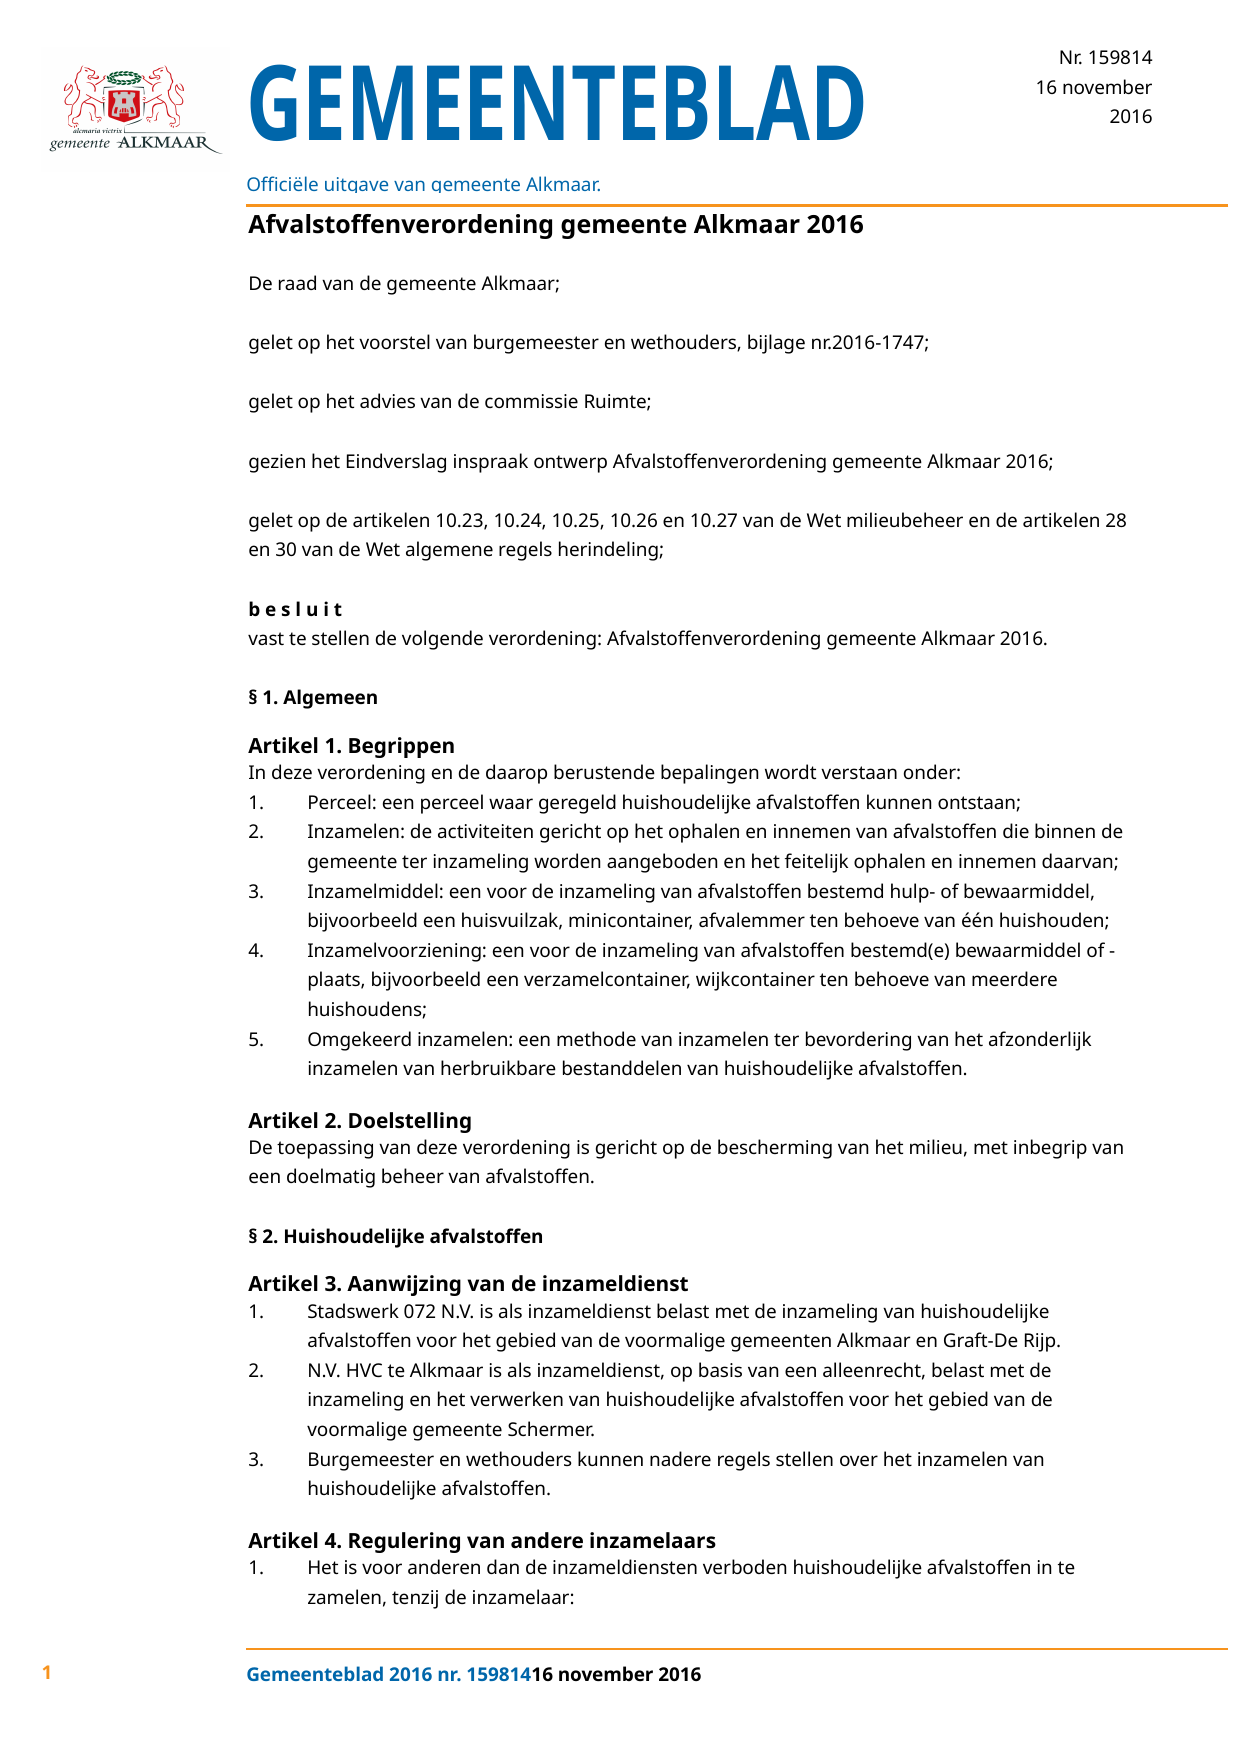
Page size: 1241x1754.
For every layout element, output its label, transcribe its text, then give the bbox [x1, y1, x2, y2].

text Artikel 3. Aanwijzing van de inzameldienst [248, 1269, 1152, 1298]
list Inzamelvoorziening: een voor de inzameling van afvalstoffen bestemd(e) bewaarmiddel of -plaats, bijvoorbeeld een verzamelcontainer, wijkcontainer ten behoeve van meerdere huishoudens; [248, 937, 1152, 1022]
list Inzamelen: de activiteiten gericht op het ophalen en innemen van afvalstoffen die binnen de gemeente ter inzameling worden aangeboden en het feitelijk ophalen en innemen daarvan; [248, 819, 1152, 874]
text Artikel 2. Doelstelling [248, 1106, 1152, 1134]
list Perceel: een perceel waar geregeld huishoudelijke afvalstoffen kunnen ontstaan; [248, 789, 1152, 815]
text gelet op de artikelen 10.23, 10.24, 10.25, 10.26 en 10.27 van de Wet milieubeheer en de artikelen 28 en 30 van de Wet algemene regels herindeling; [248, 507, 1152, 562]
text In deze verordening en de daarop berustende bepalingen wordt verstaan onder: [248, 759, 1152, 785]
text § 1. Algemeen [248, 684, 1152, 710]
text gelet op het advies van de commissie Ruimte; [248, 389, 1152, 414]
picture [41, 47, 231, 172]
list Inzamelmiddel: een voor de inzameling van afvalstoffen bestemd hulp- of bewaarmiddel, bijvoorbeeld een huisvuilzak, minicontainer, afvalemmer ten behoeve van één huishouden; [248, 878, 1152, 933]
text gezien het Eindverslag inspraak ontwerp Afvalstoffenverordening gemeente Alkmaar 2016; [248, 448, 1152, 473]
text Artikel 4. Regulering van andere inzamelaars [248, 1526, 1152, 1554]
text Afvalstoffenverordening gemeente Alkmaar 2016 [248, 207, 1152, 241]
text § 2. Huishoudelijke afvalstoffen [248, 1223, 1152, 1249]
text De raad van de gemeente Alkmaar; [248, 270, 1152, 296]
text Artikel 1. Begrippen [248, 731, 1152, 759]
text gelet op het voorstel van burgemeester en wethouders, bijlage nr.2016-1747; [248, 329, 1152, 355]
list Het is voor anderen dan de inzameldiensten verboden huishoudelijke afvalstoffen in te zamelen, tenzij de inzamelaar: [248, 1554, 1152, 1609]
text vast te stellen de volgende verordening: Afvalstoffenverordening gemeente Alkmaar 2016. [248, 625, 1152, 651]
list N.V. HVC te Alkmaar is als inzameldienst, op basis van een alleenrecht, belast met de inzameling en het verwerken van huishoudelijke afvalstoffen voor het gebied van de voormalige gemeente Schermer. [248, 1357, 1152, 1442]
text b e s l u i t [248, 596, 1152, 621]
list Omgekeerd inzamelen: een methode van inzamelen ter bevordering van het afzonderlijk inzamelen van herbruikbare bestanddelen van huishoudelijke afvalstoffen. [248, 1026, 1152, 1081]
text De toepassing van deze verordening is gericht op de bescherming van het milieu, met inbegrip van een doelmatig beheer van afvalstoffen. [248, 1134, 1152, 1189]
list Stadswerk 072 N.V. is als inzameldienst belast met de inzameling van huishoudelijke afvalstoffen voor het gebied van de voormalige gemeenten Alkmaar en Graft-De Rijp. [248, 1298, 1152, 1353]
list Burgemeester en wethouders kunnen nadere regels stellen over het inzamelen van huishoudelijke afvalstoffen. [248, 1446, 1152, 1501]
